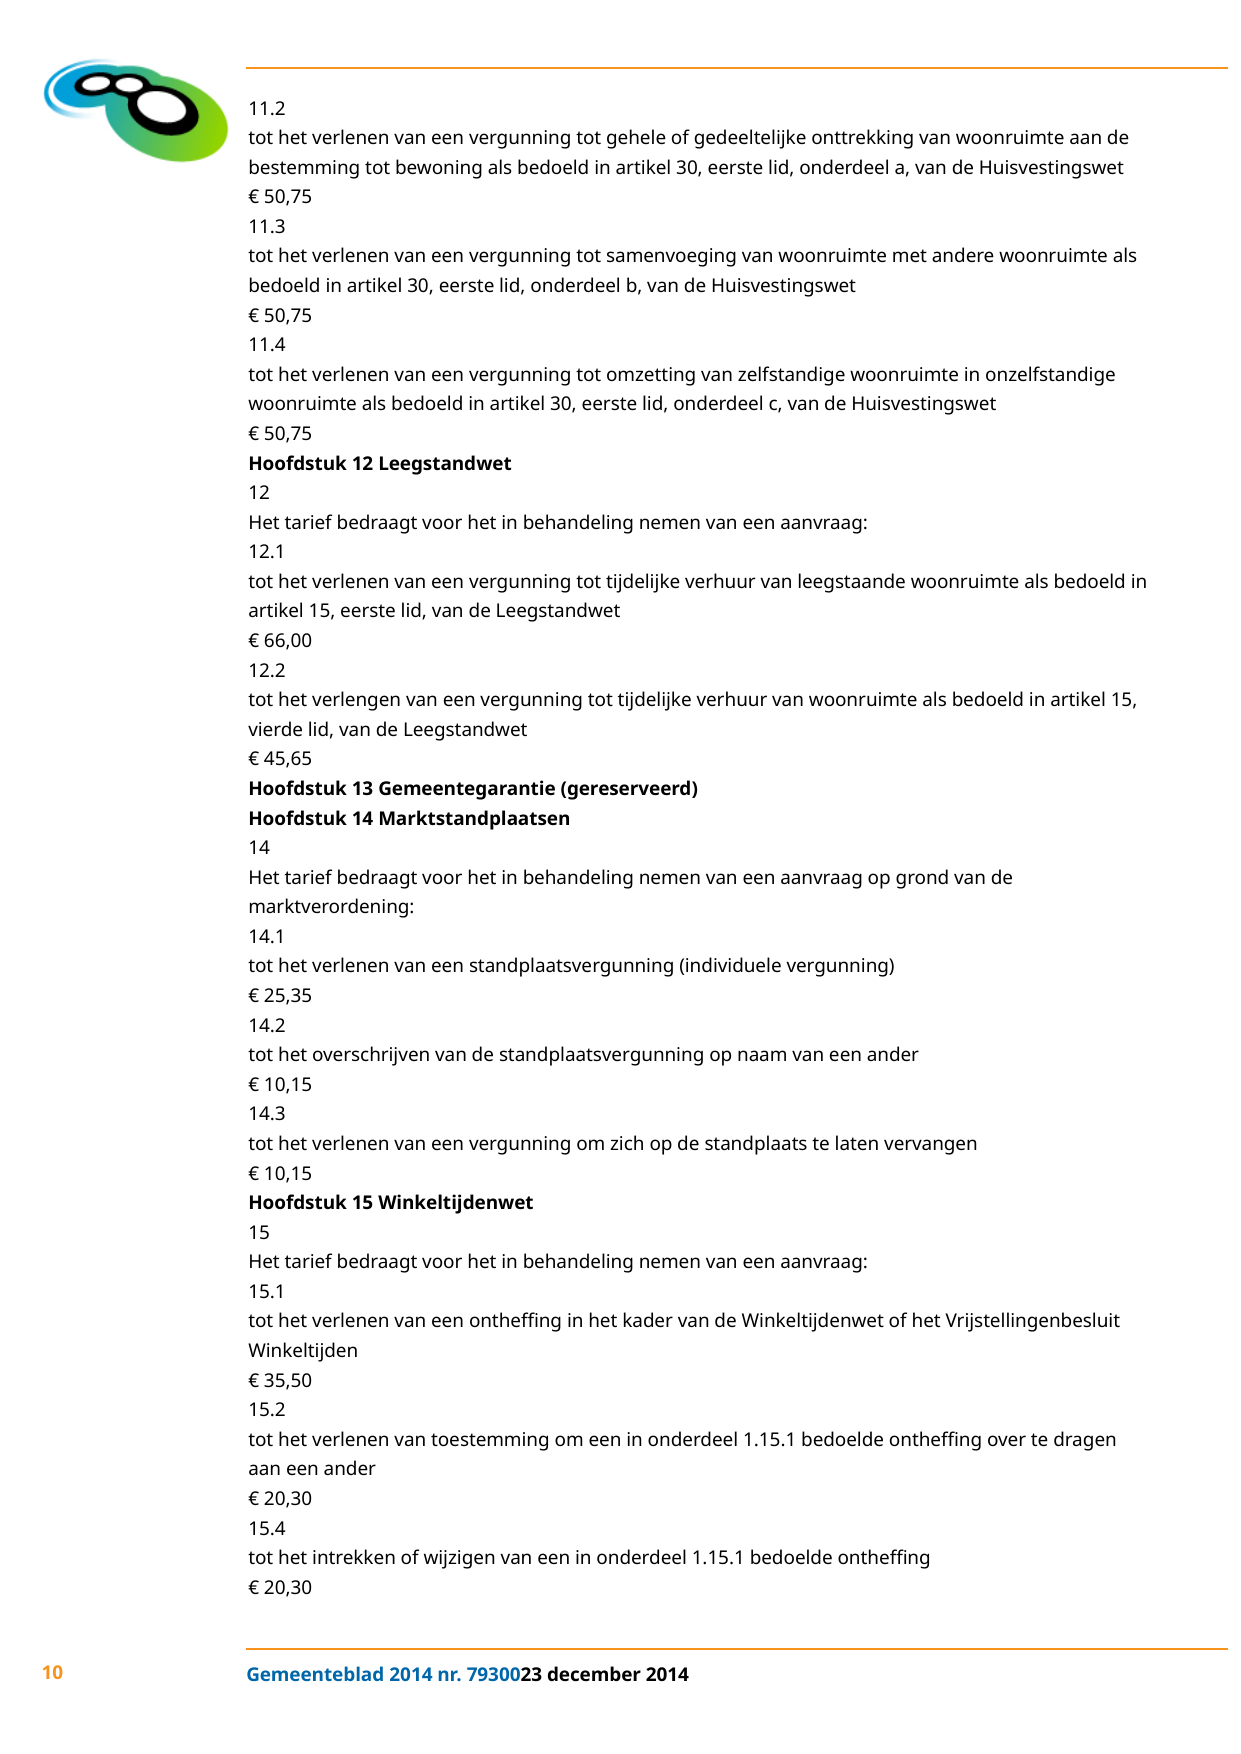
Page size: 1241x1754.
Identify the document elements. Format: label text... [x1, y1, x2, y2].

text Het tarief bedraagt voor het in behandeling nemen van een aanvraag: [248, 1248, 1152, 1274]
text € 50,75 [248, 183, 1152, 209]
text € 35,50 [248, 1367, 1152, 1393]
picture [41, 47, 231, 172]
text 11.2 [248, 95, 1152, 121]
text tot het verlengen van een vergunning tot tijdelijke verhuur van woonruimte als bedoeld in artikel 15, vierde lid, van de Leegstandwet [248, 686, 1152, 742]
text Hoofdstuk 13 Gemeentegarantie (gereserveerd) [248, 775, 1152, 801]
text 14.2 [248, 1012, 1152, 1038]
text Het tarief bedraagt voor het in behandeling nemen van een aanvraag op grond van de marktverordening: [248, 864, 1152, 919]
text € 20,30 [248, 1485, 1152, 1511]
text 11.4 [248, 331, 1152, 357]
text 11.3 [248, 213, 1152, 239]
text 15 [248, 1219, 1152, 1245]
text tot het verlenen van toestemming om een in onderdeel 1.15.1 bedoelde ontheffing over te dragen aan een ander [248, 1426, 1152, 1481]
text € 45,65 [248, 746, 1152, 771]
text Hoofdstuk 12 Leegstandwet [248, 450, 1152, 476]
text € 25,35 [248, 982, 1152, 1008]
text € 20,30 [248, 1574, 1152, 1600]
text 12.2 [248, 657, 1152, 683]
text tot het verlenen van een vergunning tot samenvoeging van woonruimte met andere woonruimte als bedoeld in artikel 30, eerste lid, onderdeel b, van de Huisvestingswet [248, 243, 1152, 298]
text Hoofdstuk 14 Marktstandplaatsen [248, 805, 1152, 831]
text 12 [248, 479, 1152, 505]
text 15.1 [248, 1278, 1152, 1304]
text tot het verlenen van een vergunning tot gehele of gedeeltelijke onttrekking van woonruimte aan de bestemming tot bewoning als bedoeld in artikel 30, eerste lid, onderdeel a, van de Huisvestingswet [248, 124, 1152, 180]
text € 10,15 [248, 1160, 1152, 1186]
text 14.1 [248, 923, 1152, 949]
text tot het verlenen van een vergunning om zich op de standplaats te laten vervangen [248, 1130, 1152, 1156]
text 14.3 [248, 1101, 1152, 1126]
text tot het verlenen van een standplaatsvergunning (individuele vergunning) [248, 953, 1152, 978]
text tot het intrekken of wijzigen van een in onderdeel 1.15.1 bedoelde ontheffing [248, 1544, 1152, 1570]
text tot het overschrijven van de standplaatsvergunning op naam van een ander [248, 1041, 1152, 1067]
text tot het verlenen van een vergunning tot tijdelijke verhuur van leegstaande woonruimte als bedoeld in artikel 15, eerste lid, van de Leegstandwet [248, 568, 1152, 623]
text 14 [248, 834, 1152, 860]
text 12.1 [248, 538, 1152, 564]
text Hoofdstuk 15 Winkeltijdenwet [248, 1189, 1152, 1215]
text tot het verlenen van een vergunning tot omzetting van zelfstandige woonruimte in onzelfstandige woonruimte als bedoeld in artikel 30, eerste lid, onderdeel c, van de Huisvestingswet [248, 361, 1152, 416]
text € 66,00 [248, 627, 1152, 653]
text € 50,75 [248, 302, 1152, 328]
text 15.4 [248, 1515, 1152, 1541]
text 15.2 [248, 1396, 1152, 1422]
text € 10,15 [248, 1071, 1152, 1097]
text € 50,75 [248, 420, 1152, 446]
text tot het verlenen van een ontheffing in het kader van de Winkeltijdenwet of het Vrijstellingenbesluit Winkeltijden [248, 1308, 1152, 1363]
text Het tarief bedraagt voor het in behandeling nemen van een aanvraag: [248, 509, 1152, 535]
